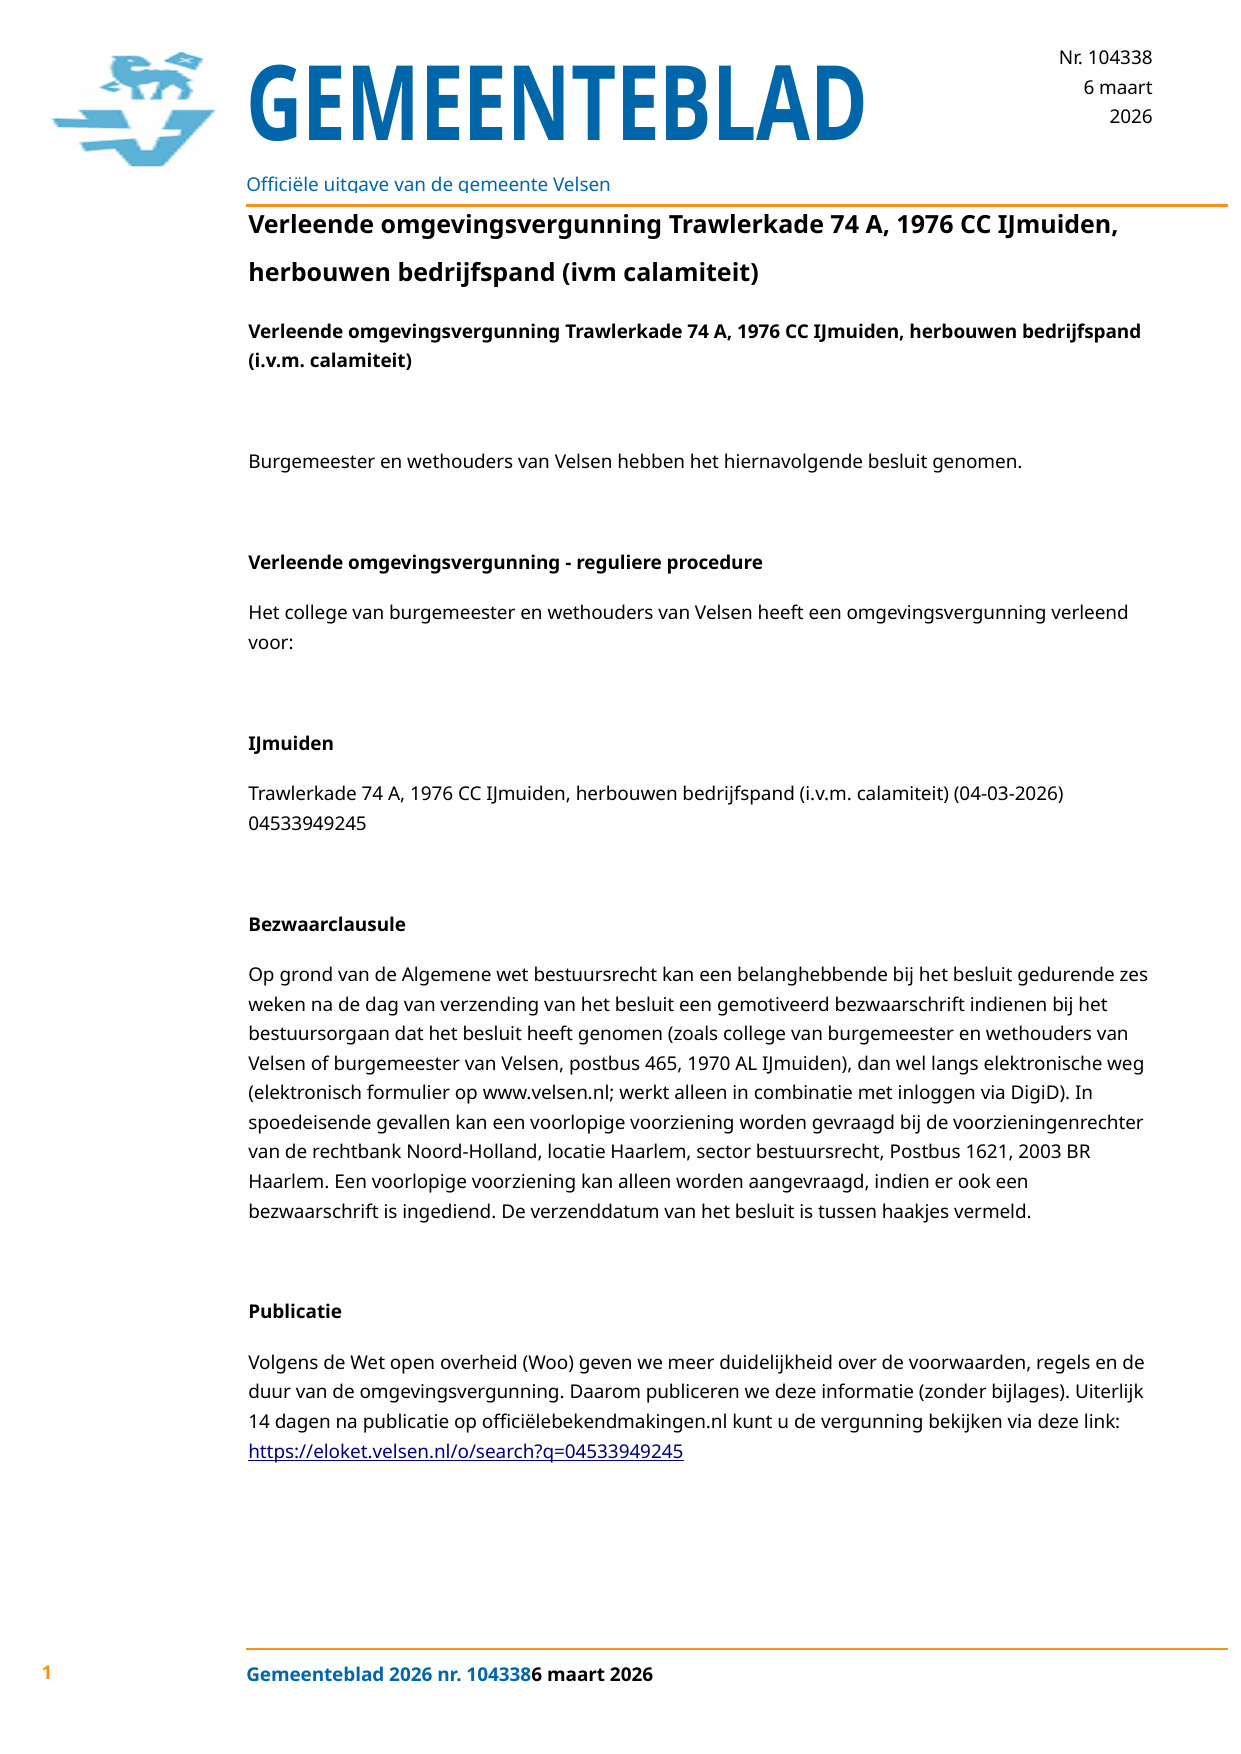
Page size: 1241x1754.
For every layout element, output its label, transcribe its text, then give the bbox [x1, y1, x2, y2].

picture [41, 47, 231, 172]
text Trawlerkade 74 A, 1976 CC IJmuiden, herbouwen bedrijfspand (i.v.m. calamiteit) (04-03-2026) 04533949245 [248, 780, 1152, 836]
text Op grond van de Algemene wet bestuursrecht kan een belanghebbende bij het besluit gedurende zes weken na de dag van verzending van het besluit een gemotiveerd bezwaarschrift indienen bij het bestuursorgaan dat het besluit heeft genomen (zoals college van burgemeester en wethouders van Velsen of burgemeester van Velsen, postbus 465, 1970 AL IJmuiden), dan wel langs elektronische weg (elektronisch formulier op www.velsen.nl; werkt alleen in combinatie met inloggen via DigiD). In spoedeisende gevallen kan een voorlopige voorziening worden gevraagd bij de voorzieningenrechter van de rechtbank Noord-Holland, locatie Haarlem, sector bestuursrecht, Postbus 1621, 2003 BR Haarlem. Een voorlopige voorziening kan alleen worden aangevraagd, indien er ook een bezwaarschrift is ingediend. De verzenddatum van het besluit is tussen haakjes vermeld. [248, 961, 1152, 1224]
text Verleende omgevingsvergunning Trawlerkade 74 A, 1976 CC IJmuiden, herbouwen bedrijfspand (ivm calamiteit) [248, 207, 1152, 288]
text Het college van burgemeester en wethouders van Velsen heeft een omgevingsvergunning verleend voor: [248, 599, 1152, 655]
text Bezwaarclausule [248, 911, 1152, 937]
text Burgemeester en wethouders van Velsen hebben het hiernavolgende besluit genomen. [248, 448, 1152, 474]
text Verleende omgevingsvergunning Trawlerkade 74 A, 1976 CC IJmuiden, herbouwen bedrijfspand (i.v.m. calamiteit) [248, 318, 1152, 373]
text IJmuiden [248, 730, 1152, 756]
text Verleende omgevingsvergunning - reguliere procedure [248, 549, 1152, 575]
text Publicatie [248, 1299, 1152, 1324]
text Volgens de Wet open overheid (Woo) geven we meer duidelijkheid over de voorwaarden, regels en de duur van de omgevingsvergunning. Daarom publiceren we deze informatie (zonder bijlages). Uiterlijk 14 dagen na publicatie op officiëlebekendmakingen.nl kunt u de vergunning bekijken via deze link: https://eloket.velsen.nl/o/search?q=04533949245 [248, 1349, 1152, 1464]
